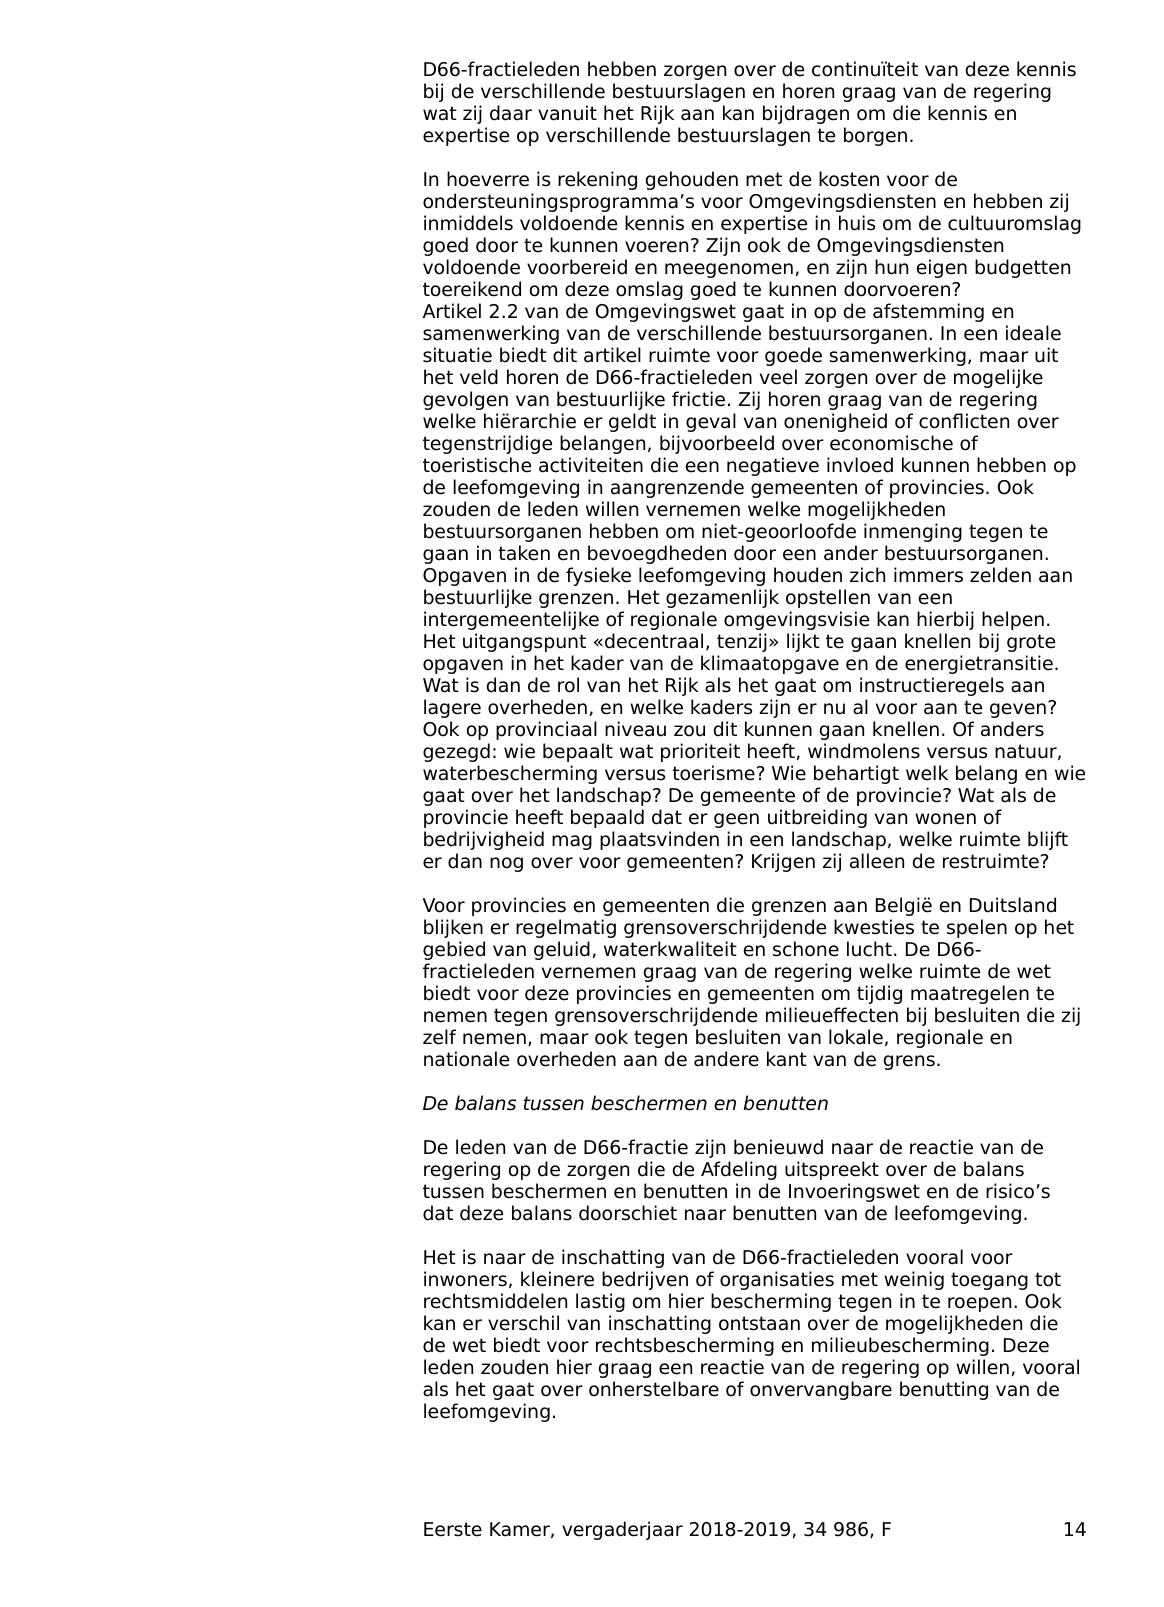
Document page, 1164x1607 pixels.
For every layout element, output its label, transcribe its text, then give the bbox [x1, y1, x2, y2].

subtitle De balans tussen beschermen en benutten [422, 1093, 1087, 1115]
text Het uitgangspunt «decentraal, tenzij» lijkt te gaan knellen bij grote opgaven in het kader van de klimaatopgave en de energietransitie. Wat is dan de rol van het Rijk als het gaat om instructieregels aan lagere overheden, en welke kaders zijn er nu al voor aan te geven? Ook op provinciaal niveau zou dit kunnen gaan knellen. Of anders gezegd: wie bepaalt wat prioriteit heeft, windmolens versus natuur, waterbescherming versus toerisme? Wie behartigt welk belang en wie gaat over het landschap? De gemeente of de provincie? Wat als de provincie heeft bepaald dat er geen uitbreiding van wonen of bedrijvigheid mag plaatsvinden in een landschap, welke ruimte blijft er dan nog over voor gemeenten? Krijgen zij alleen de restruimte? [422, 631, 1087, 872]
text De leden van de D66-fractie zijn benieuwd naar de reactie van de regering op de zorgen die de Afdeling uitspreekt over de balans tussen beschermen en benutten in de Invoeringswet en de risico’s dat deze balans doorschiet naar benutten van de leefomgeving. [422, 1137, 1087, 1225]
text Het is naar de inschatting van de D66-fractieleden vooral voor inwoners, kleinere bedrijven of organisaties met weinig toegang tot rechtsmiddelen lastig om hier bescherming tegen in te roepen. Ook kan er verschil van inschatting ontstaan over de mogelijkheden die de wet biedt voor rechtsbescherming en milieubescherming. Deze leden zouden hier graag een reactie van de regering op willen, vooral als het gaat over onherstelbare of onvervangbare benutting van de leefomgeving. [422, 1247, 1087, 1423]
text Voor provincies en gemeenten die grenzen aan België en Duitsland blijken er regelmatig grensoverschrijdende kwesties te spelen op het gebied van geluid, waterkwaliteit en schone lucht. De D66-fractieleden vernemen graag van de regering welke ruimte de wet biedt voor deze provincies en gemeenten om tijdig maatregelen te nemen tegen grensoverschrijdende milieueffecten bij besluiten die zij zelf nemen, maar ook tegen besluiten van lokale, regionale en nationale overheden aan de andere kant van de grens. [422, 895, 1087, 1071]
text Artikel 2.2 van de Omgevingswet gaat in op de afstemming en samenwerking van de verschillende bestuursorganen. In een ideale situatie biedt dit artikel ruimte voor goede samenwerking, maar uit het veld horen de D66-fractieleden veel zorgen over de mogelijke gevolgen van bestuurlijke frictie. Zij horen graag van de regering welke hiërarchie er geldt in geval van onenigheid of conflicten over tegenstrijdige belangen, bijvoorbeeld over economische of toeristische activiteiten die een negatieve invloed kunnen hebben op de leefomgeving in aangrenzende gemeenten of provincies. Ook zouden de leden willen vernemen welke mogelijkheden bestuursorganen hebben om niet-geoorloofde inmenging tegen te gaan in taken en bevoegdheden door een ander bestuursorganen. Opgaven in de fysieke leefomgeving houden zich immers zelden aan bestuurlijke grenzen. Het gezamenlijk opstellen van een intergemeentelijke of regionale omgevingsvisie kan hierbij helpen. [422, 301, 1087, 631]
text D66-fractieleden hebben zorgen over de continuïteit van deze kennis bij de verschillende bestuurslagen en horen graag van de regering wat zij daar vanuit het Rijk aan kan bijdragen om die kennis en expertise op verschillende bestuurslagen te borgen. [422, 59, 1087, 147]
text In hoeverre is rekening gehouden met de kosten voor de ondersteuningsprogramma’s voor Omgevingsdiensten en hebben zij inmiddels voldoende kennis en expertise in huis om de cultuuromslag goed door te kunnen voeren? Zijn ook de Omgevingsdiensten voldoende voorbereid en meegenomen, en zijn hun eigen budgetten toereikend om deze omslag goed te kunnen doorvoeren? [422, 169, 1087, 301]
